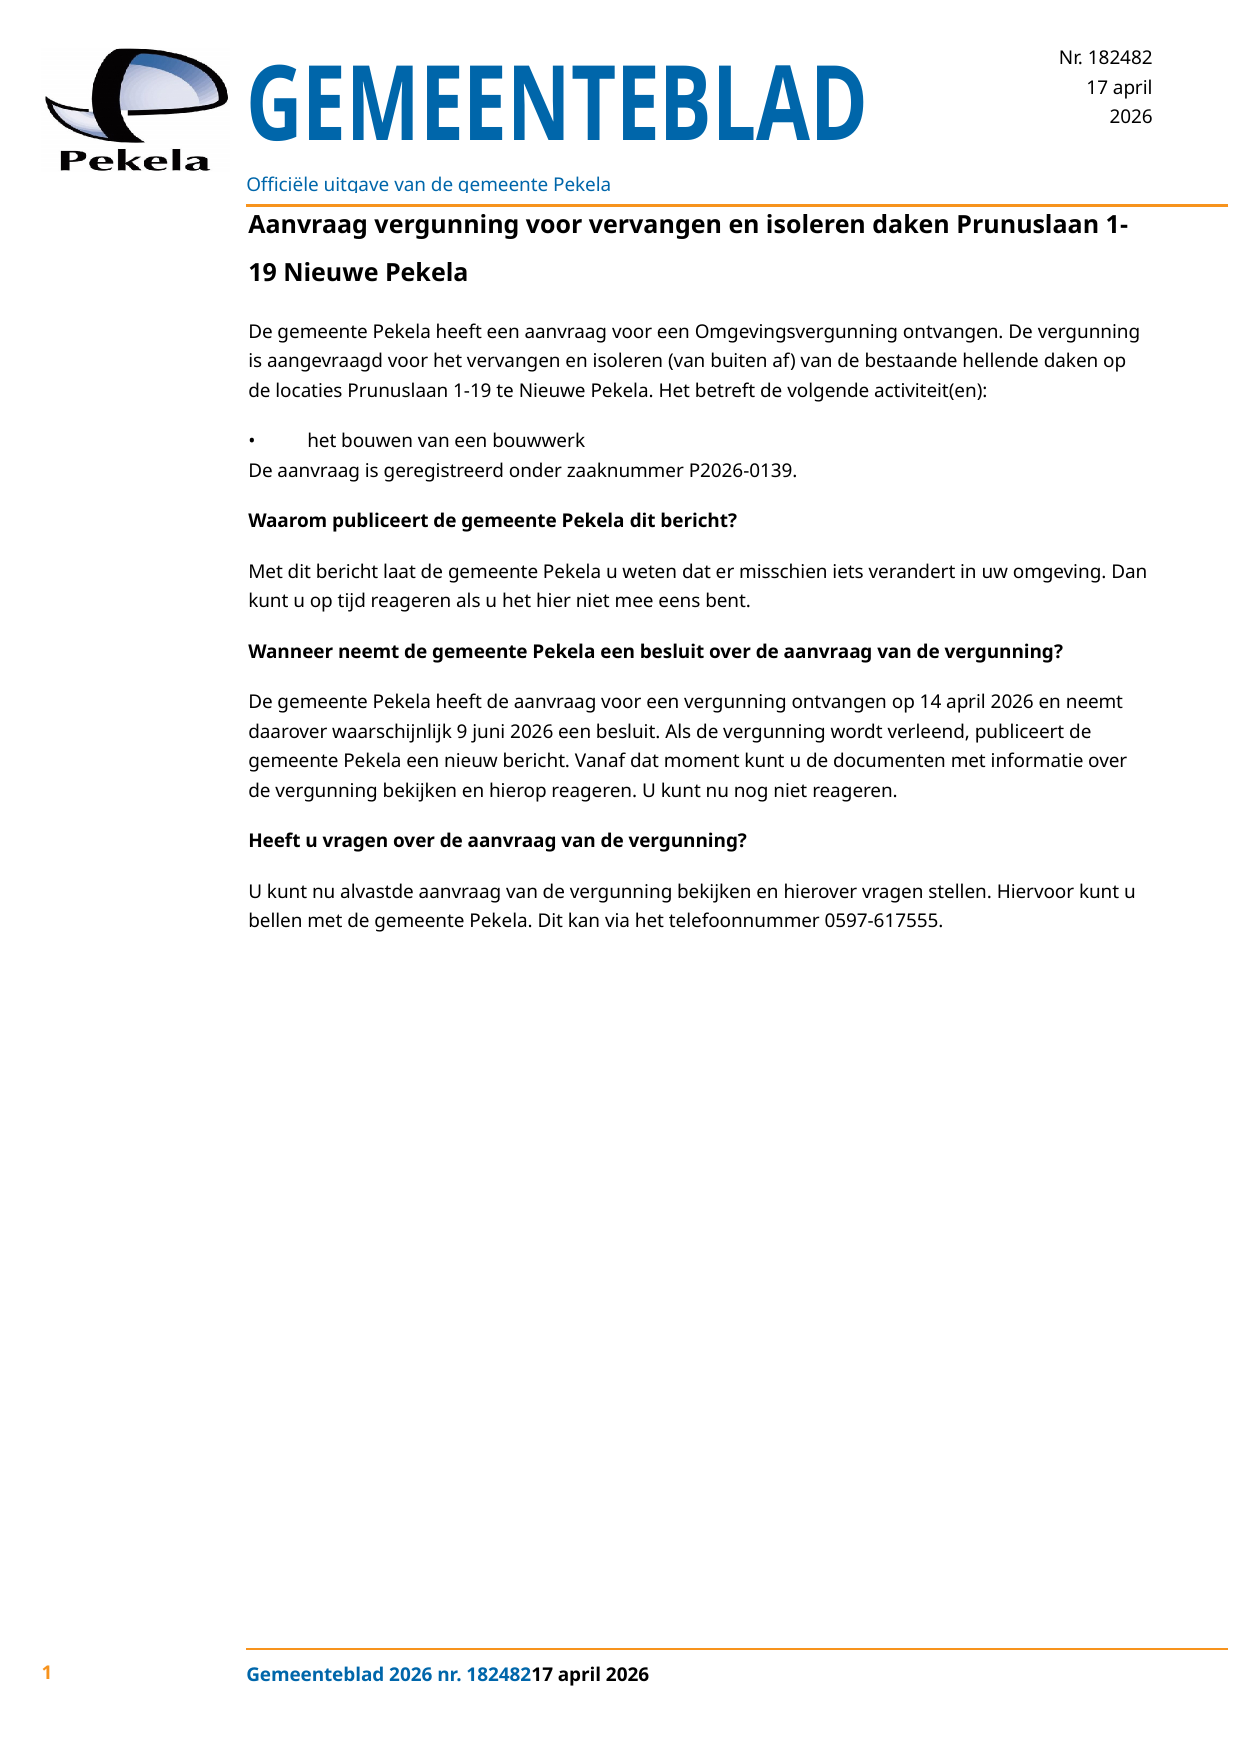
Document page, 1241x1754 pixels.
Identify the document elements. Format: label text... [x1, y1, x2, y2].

text U kunt nu alvastde aanvraag van de vergunning bekijken en hierover vragen stellen. Hiervoor kunt u bellen met de gemeente Pekela. Dit kan via het telefoonnummer 0597-617555. [248, 878, 1152, 933]
picture [41, 47, 231, 172]
text Met dit bericht laat de gemeente Pekela u weten dat er misschien iets verandert in uw omgeving. Dan kunt u op tijd reageren als u het hier niet mee eens bent. [248, 558, 1152, 613]
text Wanneer neemt de gemeente Pekela een besluit over de aanvraag van de vergunning? [248, 638, 1152, 664]
text Aanvraag vergunning voor vervangen en isoleren daken Prunuslaan 1-19 Nieuwe Pekela [248, 207, 1152, 288]
text De gemeente Pekela heeft een aanvraag voor een Omgevingsvergunning ontvangen. De vergunning is aangevraagd voor het vervangen en isoleren (van buiten af) van de bestaande hellende daken op de locaties Prunuslaan 1-19 te Nieuwe Pekela. Het betreft de volgende activiteit(en): [248, 318, 1152, 403]
text Heeft u vragen over de aanvraag van de vergunning? [248, 827, 1152, 853]
text De gemeente Pekela heeft de aanvraag voor een vergunning ontvangen op 14 april 2026 en neemt daarover waarschijnlijk 9 juni 2026 een besluit. Als de vergunning wordt verleend, publiceert de gemeente Pekela een nieuw bericht. Vanaf dat moment kunt u de documenten met informatie over de vergunning bekijken en hierop reageren. U kunt nu nog niet reageren. [248, 688, 1152, 803]
text De aanvraag is geregistreerd onder zaaknummer P2026-0139. [248, 457, 1152, 483]
list het bouwen van een bouwwerk [248, 427, 1152, 453]
text Waarom publiceert de gemeente Pekela dit bericht? [248, 507, 1152, 533]
